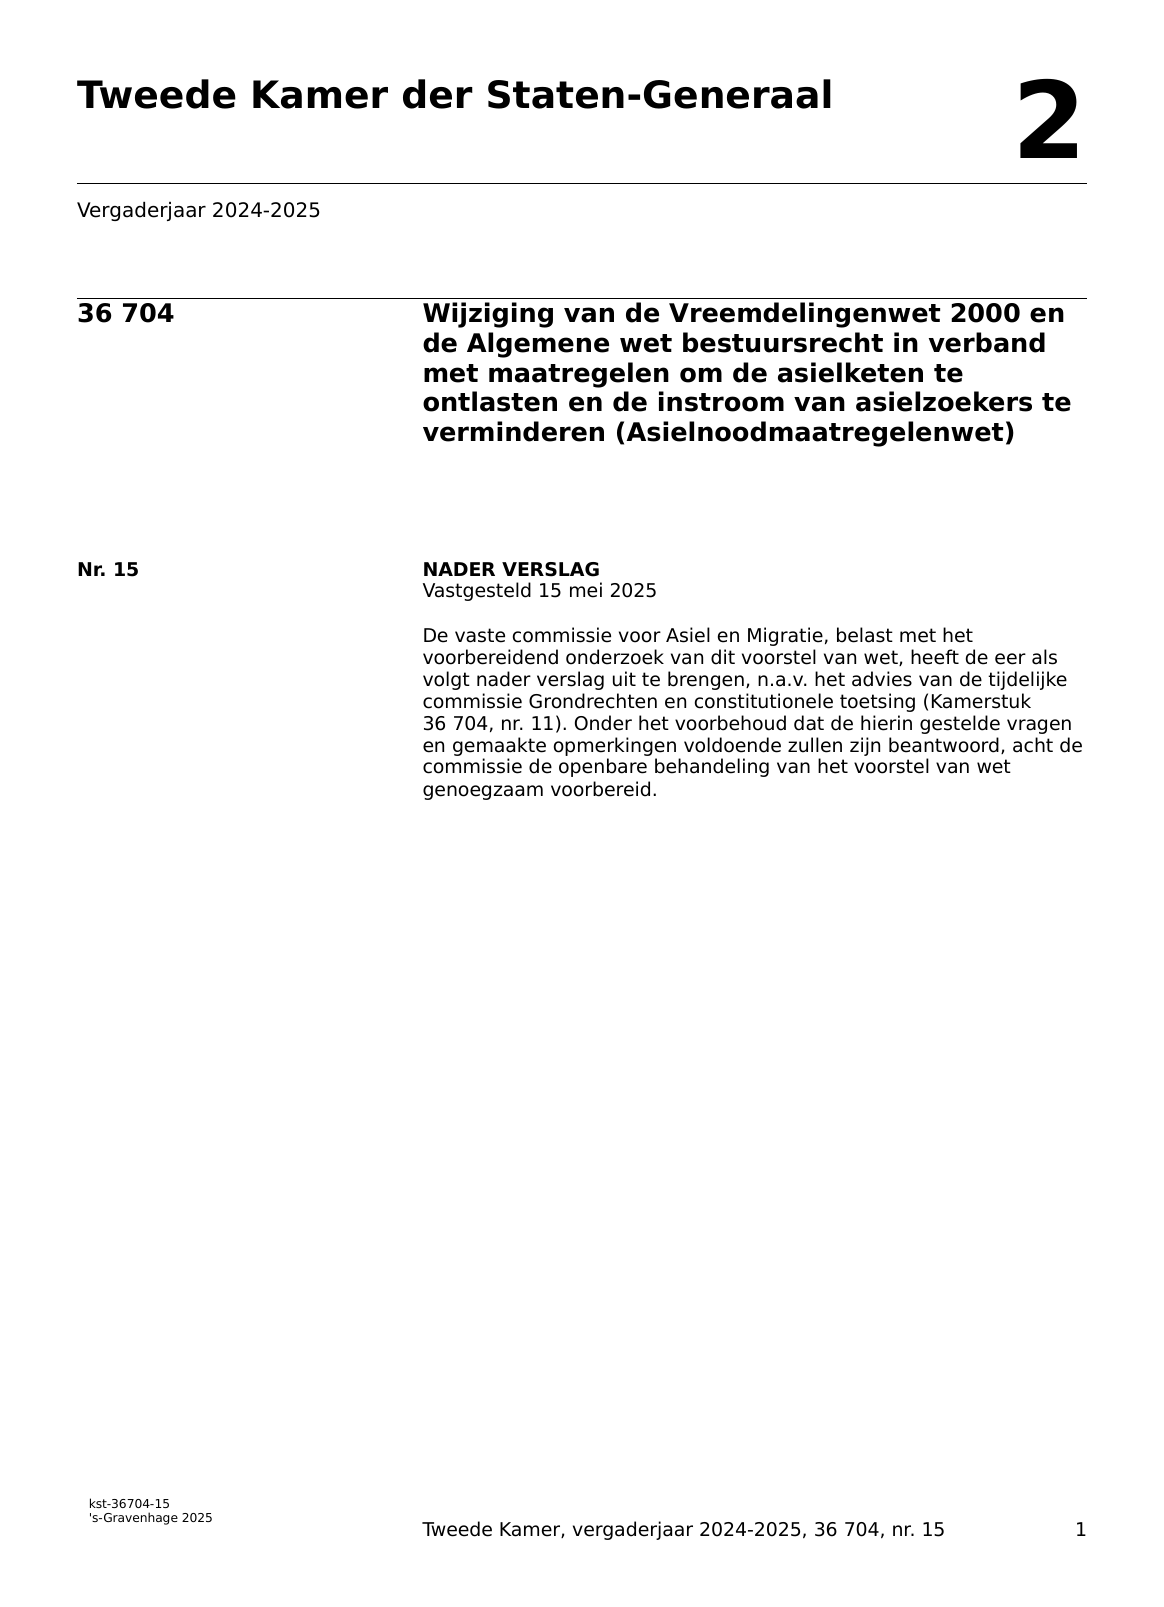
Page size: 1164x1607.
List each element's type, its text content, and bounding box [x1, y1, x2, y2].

subtitle Nr. 15 NADER VERSLAG [77, 558, 1087, 580]
text kst-36704-15 [88, 1497, 323, 1511]
text Vastgesteld 15 mei 2025 [422, 580, 1087, 602]
text De vaste commissie voor Asiel en Migratie, belast met het voorbereidend onderzoek van dit voorstel van wet, heeft de eer als volgt nader verslag uit te brengen, n.a.v. het advies van de tijdelijke commissie Grondrechten en constitutionele toetsing (Kamerstuk 36 704, nr. 11). Onder het voorbehoud dat de hierin gestelde vragen en gemaakte opmerkingen voldoende zullen zijn beantwoord, acht de commissie de openbare behandeling van het voorstel van wet genoegzaam voorbereid. [422, 624, 1087, 800]
table_cell Vergaderjaar 2024-2025 [77, 184, 1087, 298]
table_header 2 [886, 59, 1087, 183]
table_header Tweede Kamer der Staten-Generaal [77, 59, 886, 183]
text 's-Gravenhage 2025 [88, 1511, 323, 1525]
subtitle 36 704 Wijziging van de Vreemdelingenwet 2000 en de Algemene wet bestuursrecht in verband met maatregelen om de asielketen te ontlasten en de instroom van asielzoekers te verminderen (Asielnoodmaatregelenwet) [77, 299, 1087, 447]
